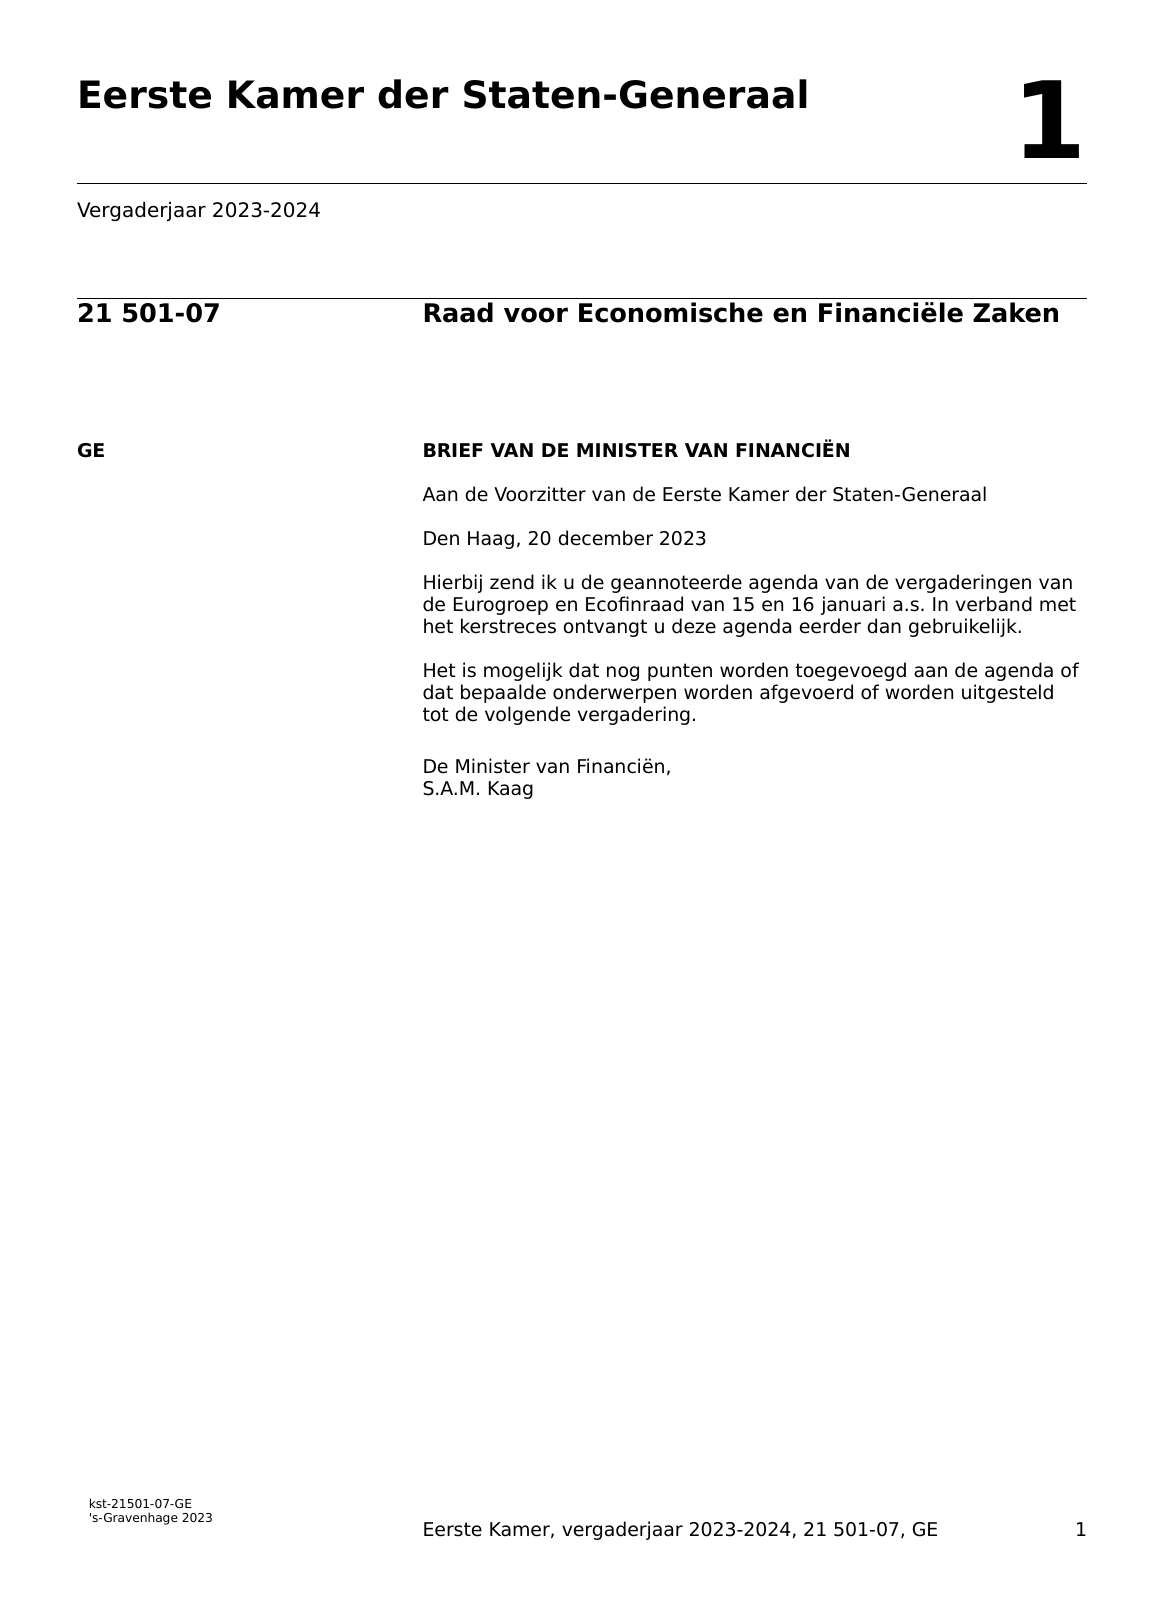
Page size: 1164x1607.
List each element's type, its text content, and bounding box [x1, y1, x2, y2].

subtitle 21 501-07 Raad voor Economische en Financiële Zaken [77, 299, 1087, 329]
text Het is mogelijk dat nog punten worden toegevoegd aan de agenda of dat bepaalde onderwerpen worden afgevoerd of worden uitgesteld tot de volgende vergadering. [422, 660, 1087, 726]
text De Minister van Financiën, S.A.M. Kaag [422, 756, 1087, 800]
text kst-21501-07-GE [88, 1497, 323, 1511]
text Hierbij zend ik u de geannoteerde agenda van de vergaderingen van de Eurogroep en Ecofinraad van 15 en 16 januari a.s. In verband met het kerstreces ontvangt u deze agenda eerder dan gebruikelijk. [422, 572, 1087, 638]
text Den Haag, 20 december 2023 [422, 528, 1087, 550]
table_header Eerste Kamer der Staten-Generaal [77, 59, 886, 183]
subtitle GE BRIEF VAN DE MINISTER VAN FINANCIËN [77, 440, 1087, 462]
table_cell Vergaderjaar 2023-2024 [77, 184, 1087, 298]
text 's-Gravenhage 2023 [88, 1511, 323, 1525]
text Aan de Voorzitter van de Eerste Kamer der Staten-Generaal [422, 484, 1087, 506]
table_header 1 [886, 59, 1087, 183]
